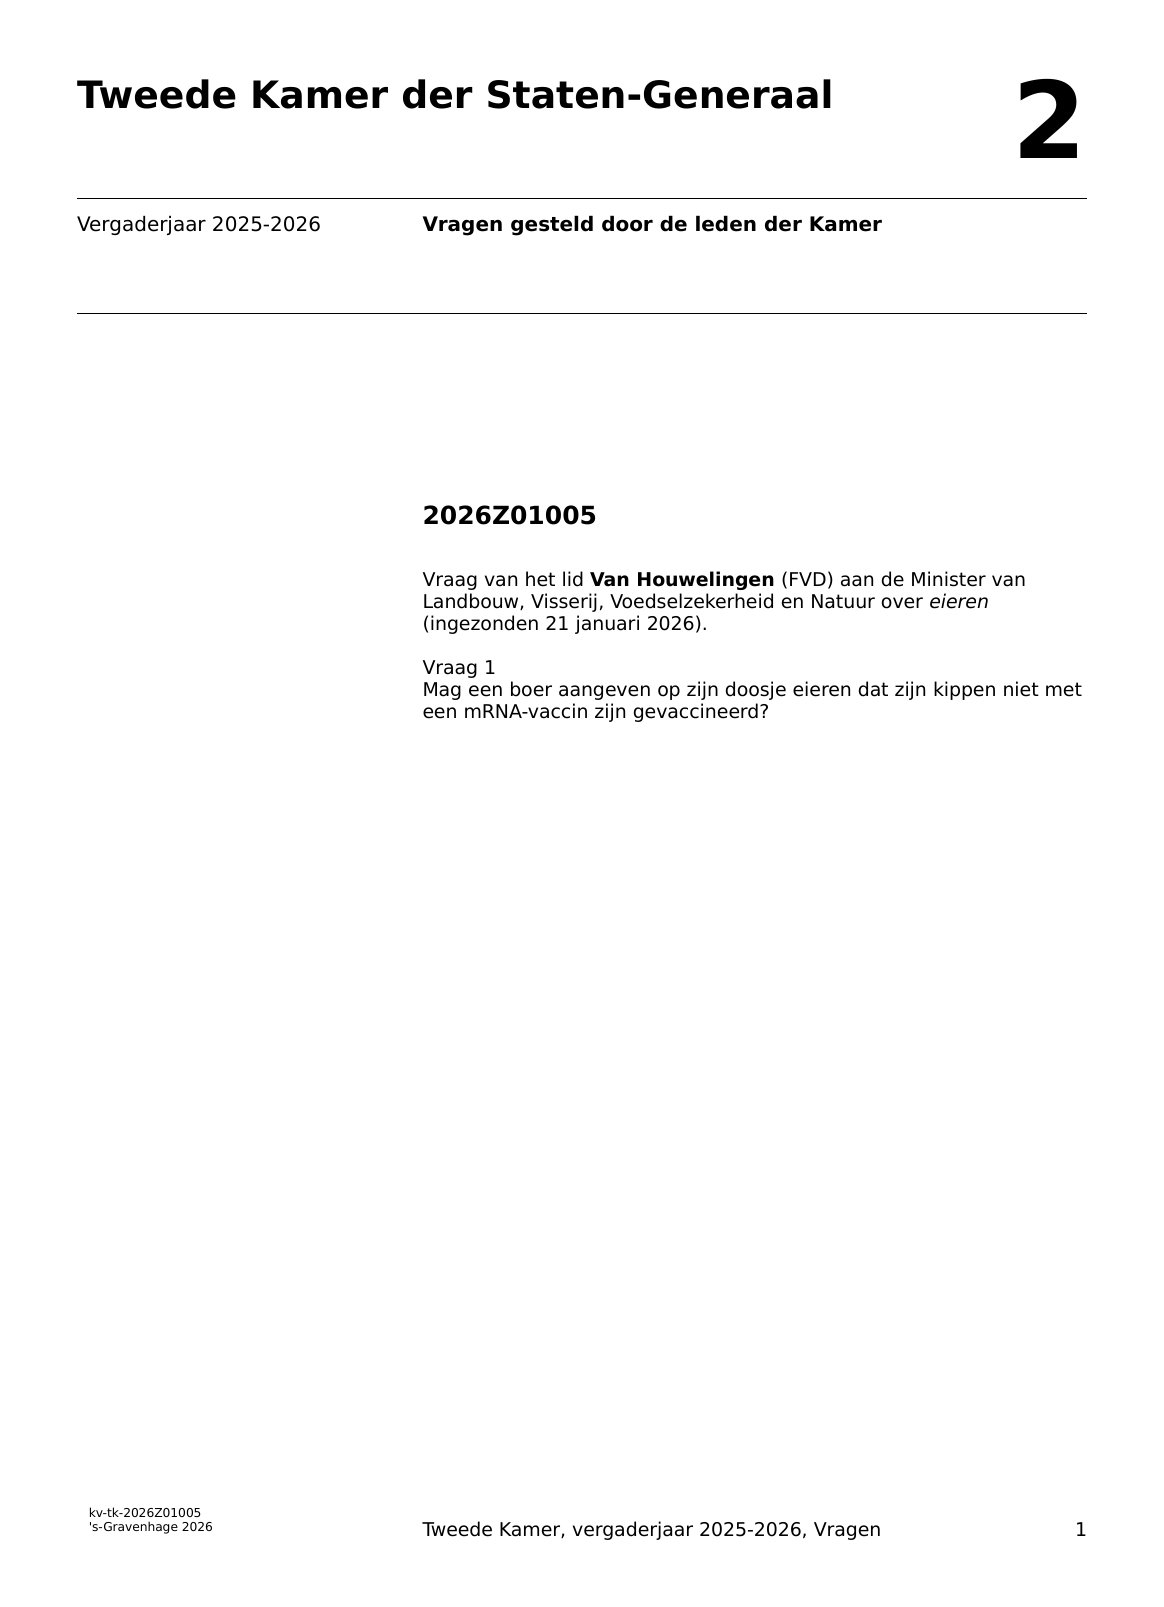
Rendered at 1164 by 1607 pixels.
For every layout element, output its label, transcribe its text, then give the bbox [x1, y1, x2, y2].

table_header Tweede Kamer der Staten-Generaal [77, 59, 886, 198]
table_cell Vragen gesteld door de leden der Kamer [422, 199, 1087, 313]
table_cell Vergaderjaar 2025-2026 [77, 199, 422, 313]
text Mag een boer aangeven op zijn doosje eieren dat zijn kippen niet met een mRNA-vaccin zijn gevaccineerd? [422, 679, 1087, 723]
text 2026Z01005 [422, 501, 1087, 531]
text Vraag 1 [422, 657, 1087, 679]
text 's-Gravenhage 2026 [88, 1520, 323, 1534]
text Vraag van het lid Van Houwelingen (FVD) aan de Minister van Landbouw, Visserij, Voedselzekerheid en Natuur over eieren (ingezonden 21 januari 2026). [422, 569, 1087, 635]
table_header 2 [886, 59, 1087, 198]
text kv-tk-2026Z01005 [88, 1506, 323, 1520]
